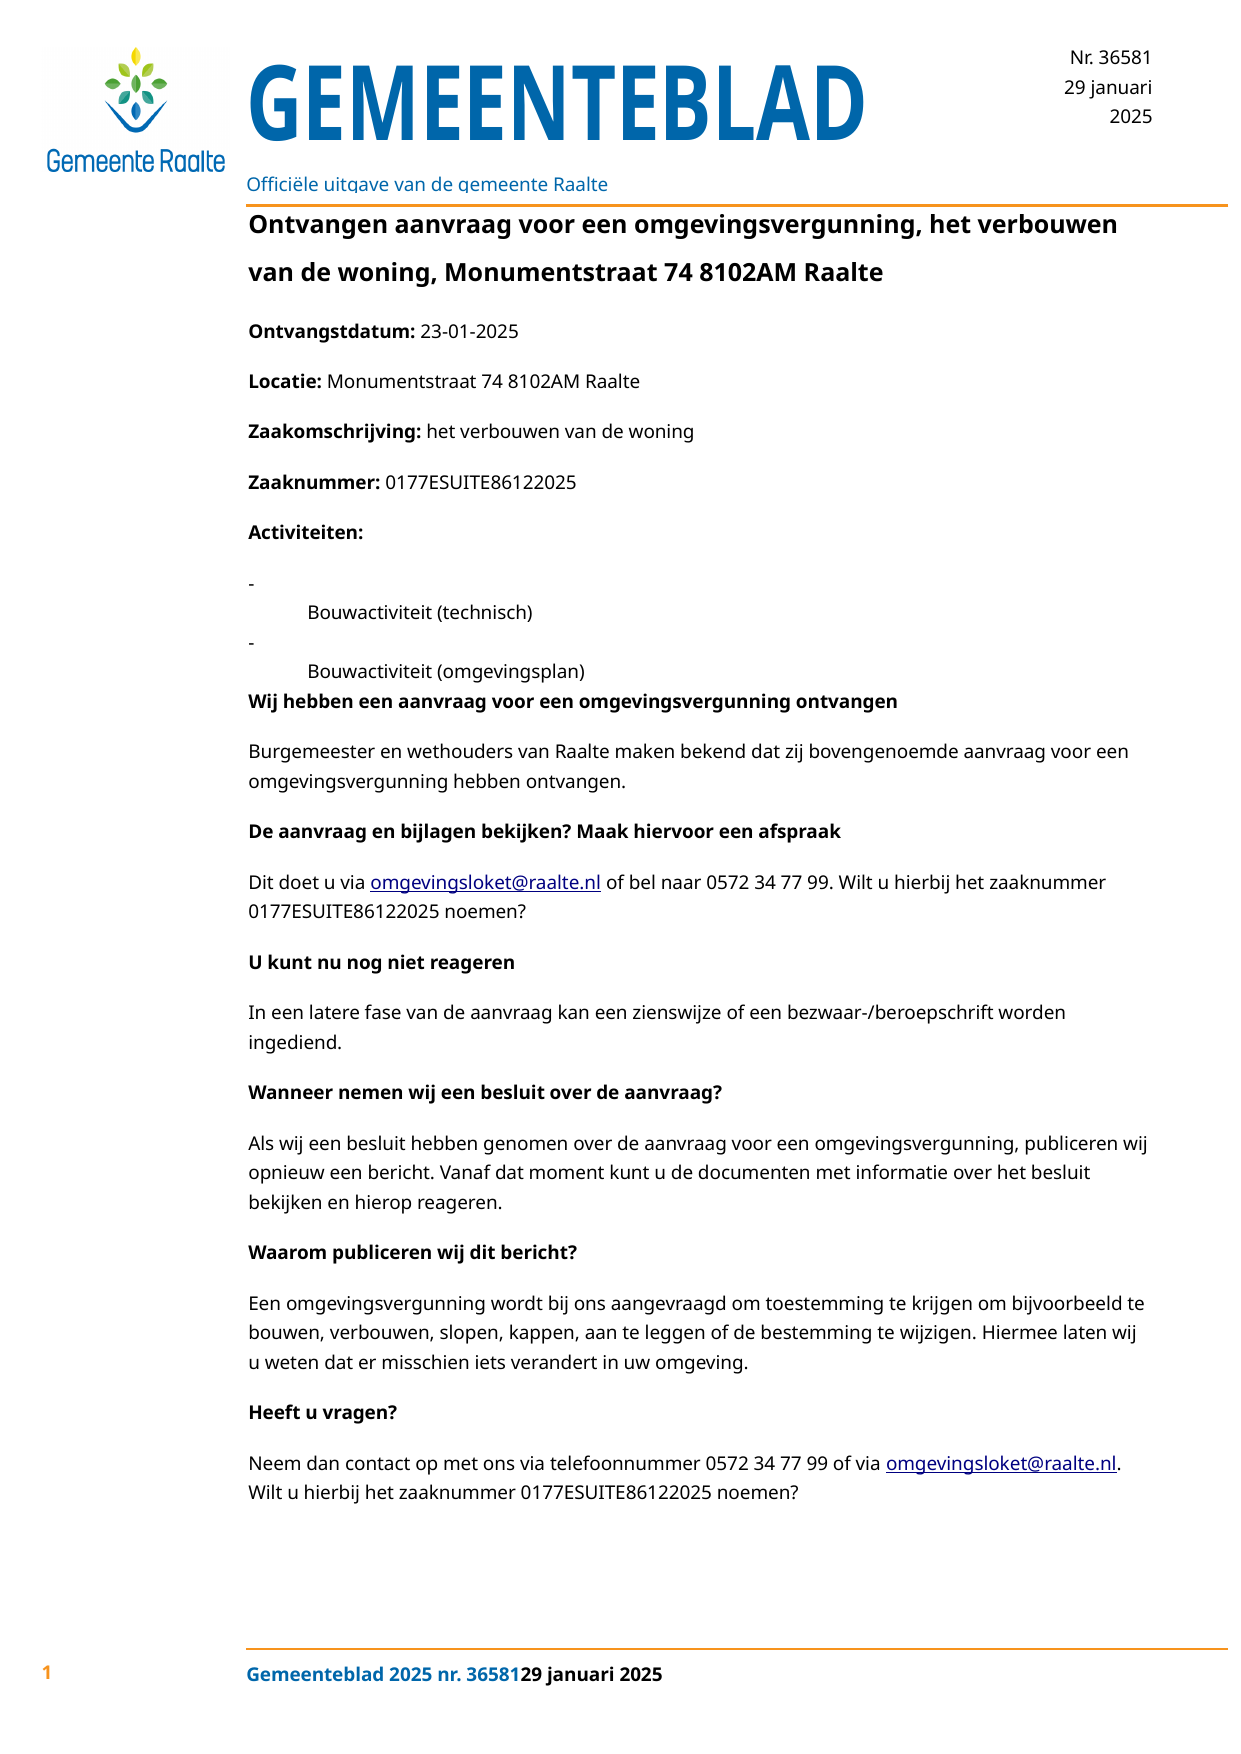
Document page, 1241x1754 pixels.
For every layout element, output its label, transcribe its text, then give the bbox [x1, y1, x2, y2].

text Heeft u vragen? [248, 1399, 1152, 1425]
text Ontvangstdatum: 23-01-2025 [248, 318, 1152, 344]
text Zaakomschrijving: het verbouwen van de woning [248, 419, 1152, 444]
text Activiteiten: [248, 519, 1152, 545]
text De aanvraag en bijlagen bekijken? Maak hiervoor een afspraak [248, 819, 1152, 844]
text Zaaknummer: 0177ESUITE86122025 [248, 469, 1152, 495]
text Burgemeester en wethouders van Raalte maken bekend dat zij bovengenoemde aanvraag voor een omgevingsvergunning hebben ontvangen. [248, 739, 1152, 794]
text Locatie: Monumentstraat 74 8102AM Raalte [248, 368, 1152, 394]
text Ontvangen aanvraag voor een omgevingsvergunning, het verbouwen van de woning, Monumentstraat 74 8102AM Raalte [248, 207, 1152, 288]
text U kunt nu nog niet reageren [248, 949, 1152, 975]
picture [41, 47, 231, 172]
text Een omgevingsvergunning wordt bij ons aangevraagd om toestemming te krijgen om bijvoorbeeld te bouwen, verbouwen, slopen, kappen, aan te leggen of de bestemming te wijzigen. Hiermee laten wij u weten dat er misschien iets verandert in uw omgeving. [248, 1290, 1152, 1375]
text In een latere fase van de aanvraag kan een zienswijze of een bezwaar-/beroepschrift worden ingediend. [248, 999, 1152, 1055]
text Dit doet u via omgevingsloket@raalte.nl of bel naar 0572 34 77 99. Wilt u hierbij het zaaknummer 0177ESUITE86122025 noemen? [248, 869, 1152, 924]
text Als wij een besluit hebben genomen over de aanvraag voor een omgevingsvergunning, publiceren wij opnieuw een bericht. Vanaf dat moment kunt u de documenten met informatie over het besluit bekijken en hierop reageren. [248, 1130, 1152, 1215]
text Waarom publiceren wij dit bericht? [248, 1239, 1152, 1265]
list Bouwactiviteit (omgevingsplan) [248, 659, 1152, 684]
text Wij hebben een aanvraag voor een omgevingsvergunning ontvangen [248, 688, 1152, 714]
list Bouwactiviteit (technisch) [248, 599, 1152, 625]
text Neem dan contact op met ons via telefoonnummer 0572 34 77 99 of via omgevingsloket@raalte.nl. Wilt u hierbij het zaaknummer 0177ESUITE86122025 noemen? [248, 1450, 1152, 1505]
text Wanneer nemen wij een besluit over de aanvraag? [248, 1079, 1152, 1105]
